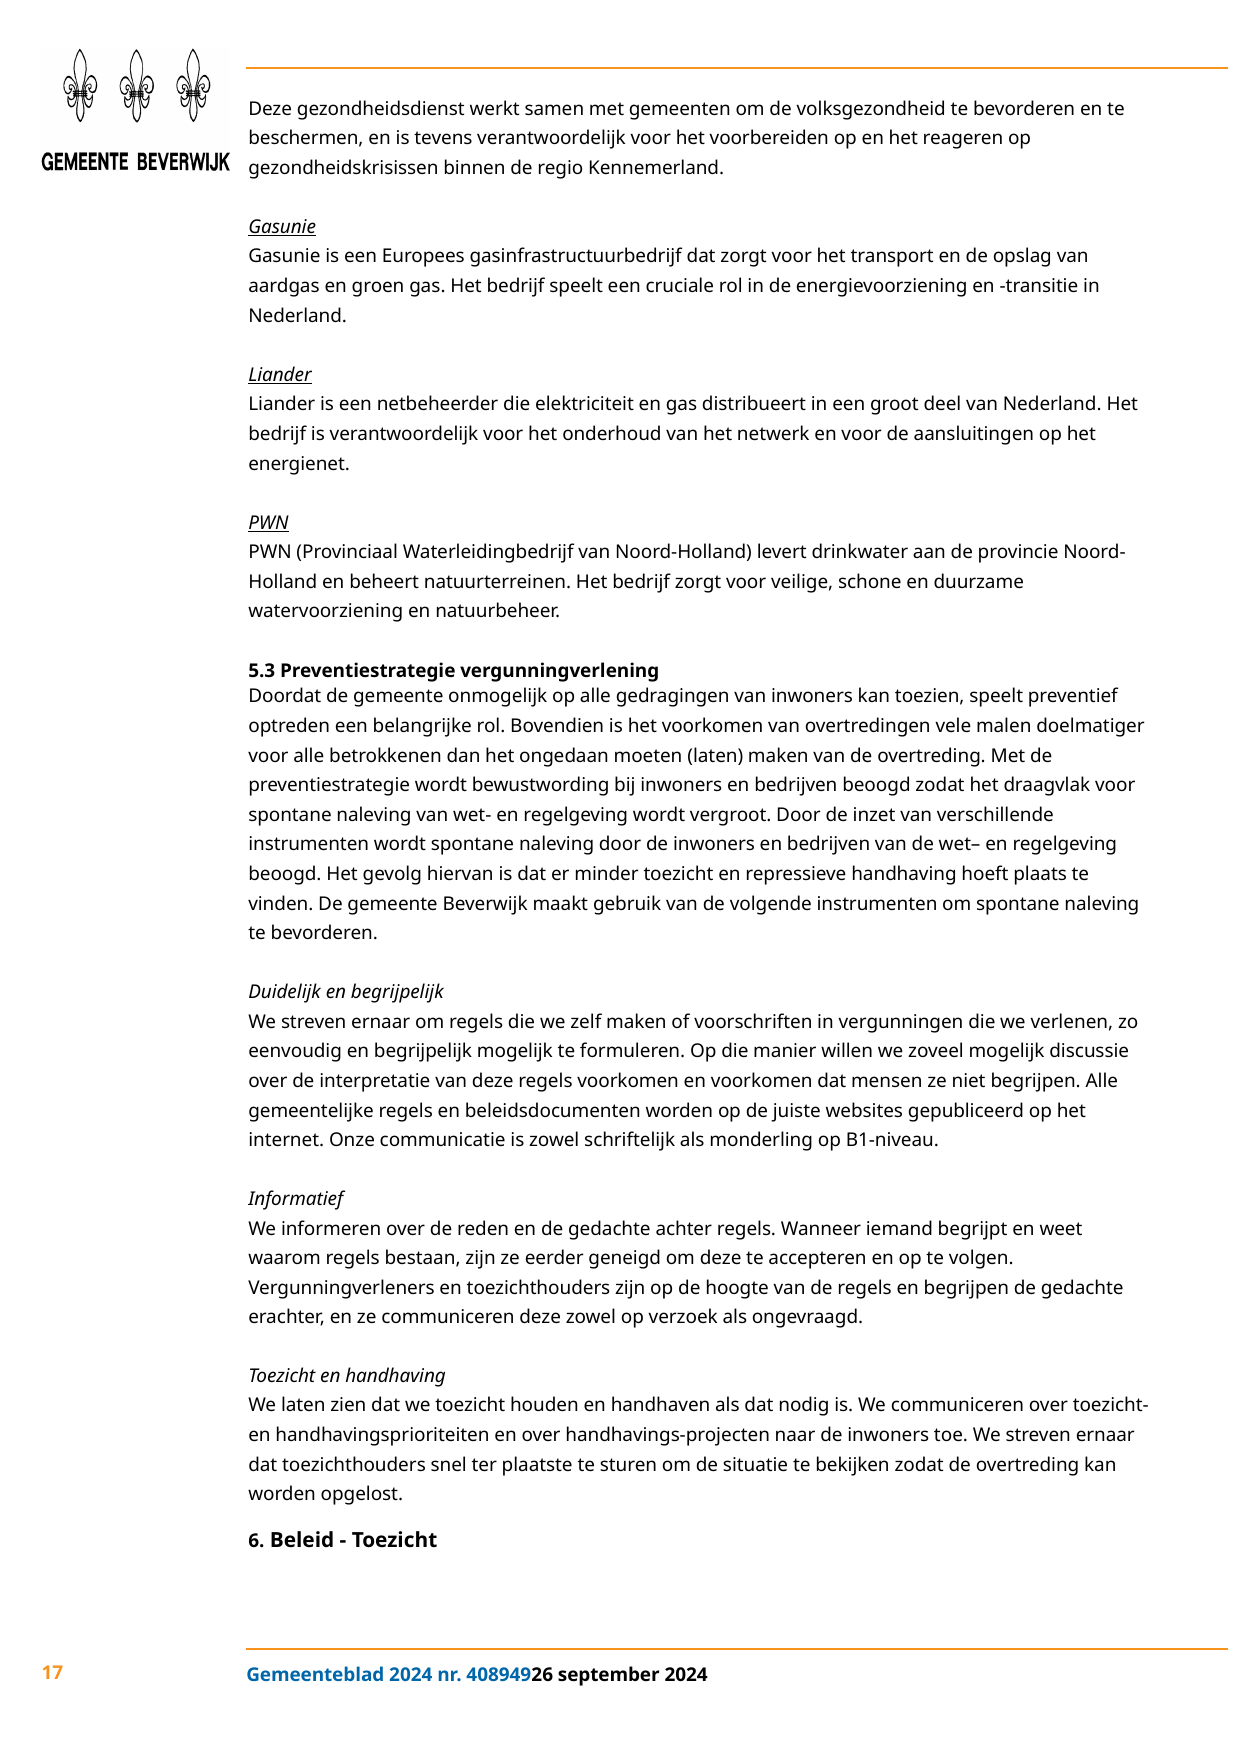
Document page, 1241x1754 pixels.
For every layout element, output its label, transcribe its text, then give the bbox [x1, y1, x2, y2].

text 6. Beleid - Toezicht [248, 1525, 1152, 1554]
text Duidelijk en begrijpelijk [248, 978, 1152, 1004]
text Gasunie is een Europees gasinfrastructuurbedrijf dat zorgt voor het transport en de opslag van aardgas en groen gas. Het bedrijf speelt een cruciale rol in de energievoorziening en -transitie in Nederland. [248, 243, 1152, 328]
text Informatief [248, 1185, 1152, 1211]
text Deze gezondheidsdienst werkt samen met gemeenten om de volksgezondheid te bevorderen en te beschermen, en is tevens verantwoordelijk voor het voorbereiden op en het reageren op gezondheidskrisissen binnen de regio Kennemerland. [248, 95, 1152, 180]
text Toezicht en handhaving [248, 1362, 1152, 1388]
text Gasunie [248, 213, 1152, 239]
text PWN (Provinciaal Waterleidingbedrijf van Noord-Holland) levert drinkwater aan de provincie Noord-Holland en beheert natuurterreinen. Het bedrijf zorgt voor veilige, schone en duurzame watervoorziening en natuurbeheer. [248, 538, 1152, 623]
table_header We informeren over de reden en de gedachte achter regels. Wanneer iemand begrijpt en weet waarom regels bestaan, zijn ze eerder geneigd om deze te accepteren en op te volgen. Vergunningverleners en toezichthouders zijn op de hoogte van de regels en begrijpen de gedachte erachter, en ze communiceren deze zowel op verzoek als ongevraagd. [248, 1215, 1152, 1329]
text Doordat de gemeente onmogelijk op alle gedragingen van inwoners kan toezien, speelt preventief optreden een belangrijke rol. Bovendien is het voorkomen van overtredingen vele malen doelmatiger voor alle betrokkenen dan het ongedaan moeten (laten) maken van de overtreding. Met de preventiestrategie wordt bewustwording bij inwoners en bedrijven beoogd zodat het draagvlak voor spontane naleving van wet- en regelgeving wordt vergroot. Door de inzet van verschillende instrumenten wordt spontane naleving door de inwoners en bedrijven van de wet– en regelgeving beoogd. Het gevolg hiervan is dat er minder toezicht en repressieve handhaving hoeft plaats te vinden. De gemeente Beverwijk maakt gebruik van de volgende instrumenten om spontane naleving te bevorderen. [248, 683, 1152, 945]
text 5.3 Preventiestrategie vergunningverlening [248, 657, 1152, 683]
text Liander [248, 361, 1152, 387]
table_header We laten zien dat we toezicht houden en handhaven als dat nodig is. We communiceren over toezicht-en handhavingsprioriteiten en over handhavings-projecten naar de inwoners toe. We streven ernaar dat toezichthouders snel ter plaatste te sturen om de situatie te bekijken zodat de overtreding kan worden opgelost. [248, 1392, 1152, 1506]
text Liander is een netbeheerder die elektriciteit en gas distribueert in een groot deel van Nederland. Het bedrijf is verantwoordelijk voor het onderhoud van het netwerk en voor de aansluitingen op het energienet. [248, 391, 1152, 476]
picture [41, 47, 231, 172]
text PWN [248, 509, 1152, 535]
table_header We streven ernaar om regels die we zelf maken of voorschriften in vergunningen die we verlenen, zo eenvoudig en begrijpelijk mogelijk te formuleren. Op die manier willen we zoveel mogelijk discussie over de interpretatie van deze regels voorkomen en voorkomen dat mensen ze niet begrijpen. Alle gemeentelijke regels en beleidsdocumenten worden op de juiste websites gepubliceerd op het internet. Onze communicatie is zowel schriftelijk als monderling op B1-niveau. [248, 1008, 1152, 1152]
